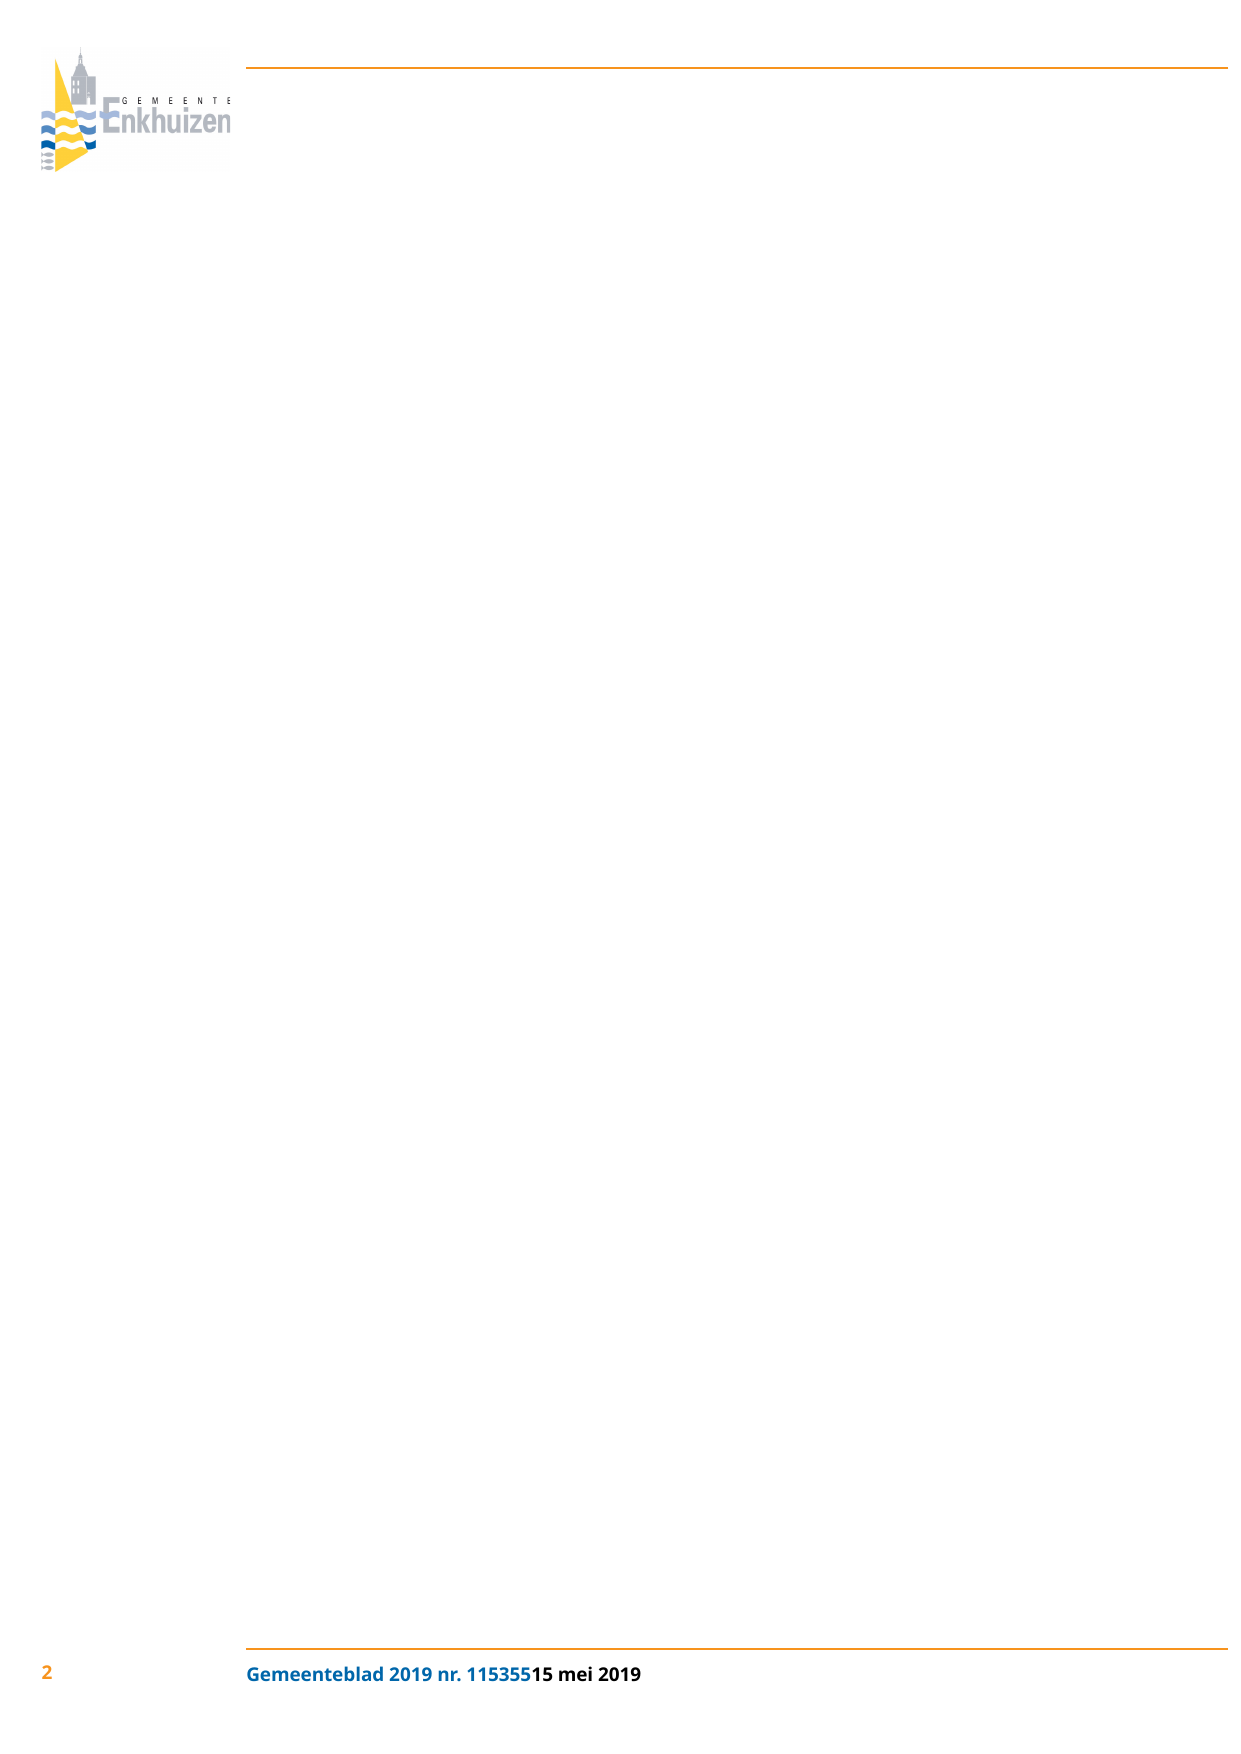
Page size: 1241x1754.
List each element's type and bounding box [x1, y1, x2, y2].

picture [41, 47, 231, 172]
